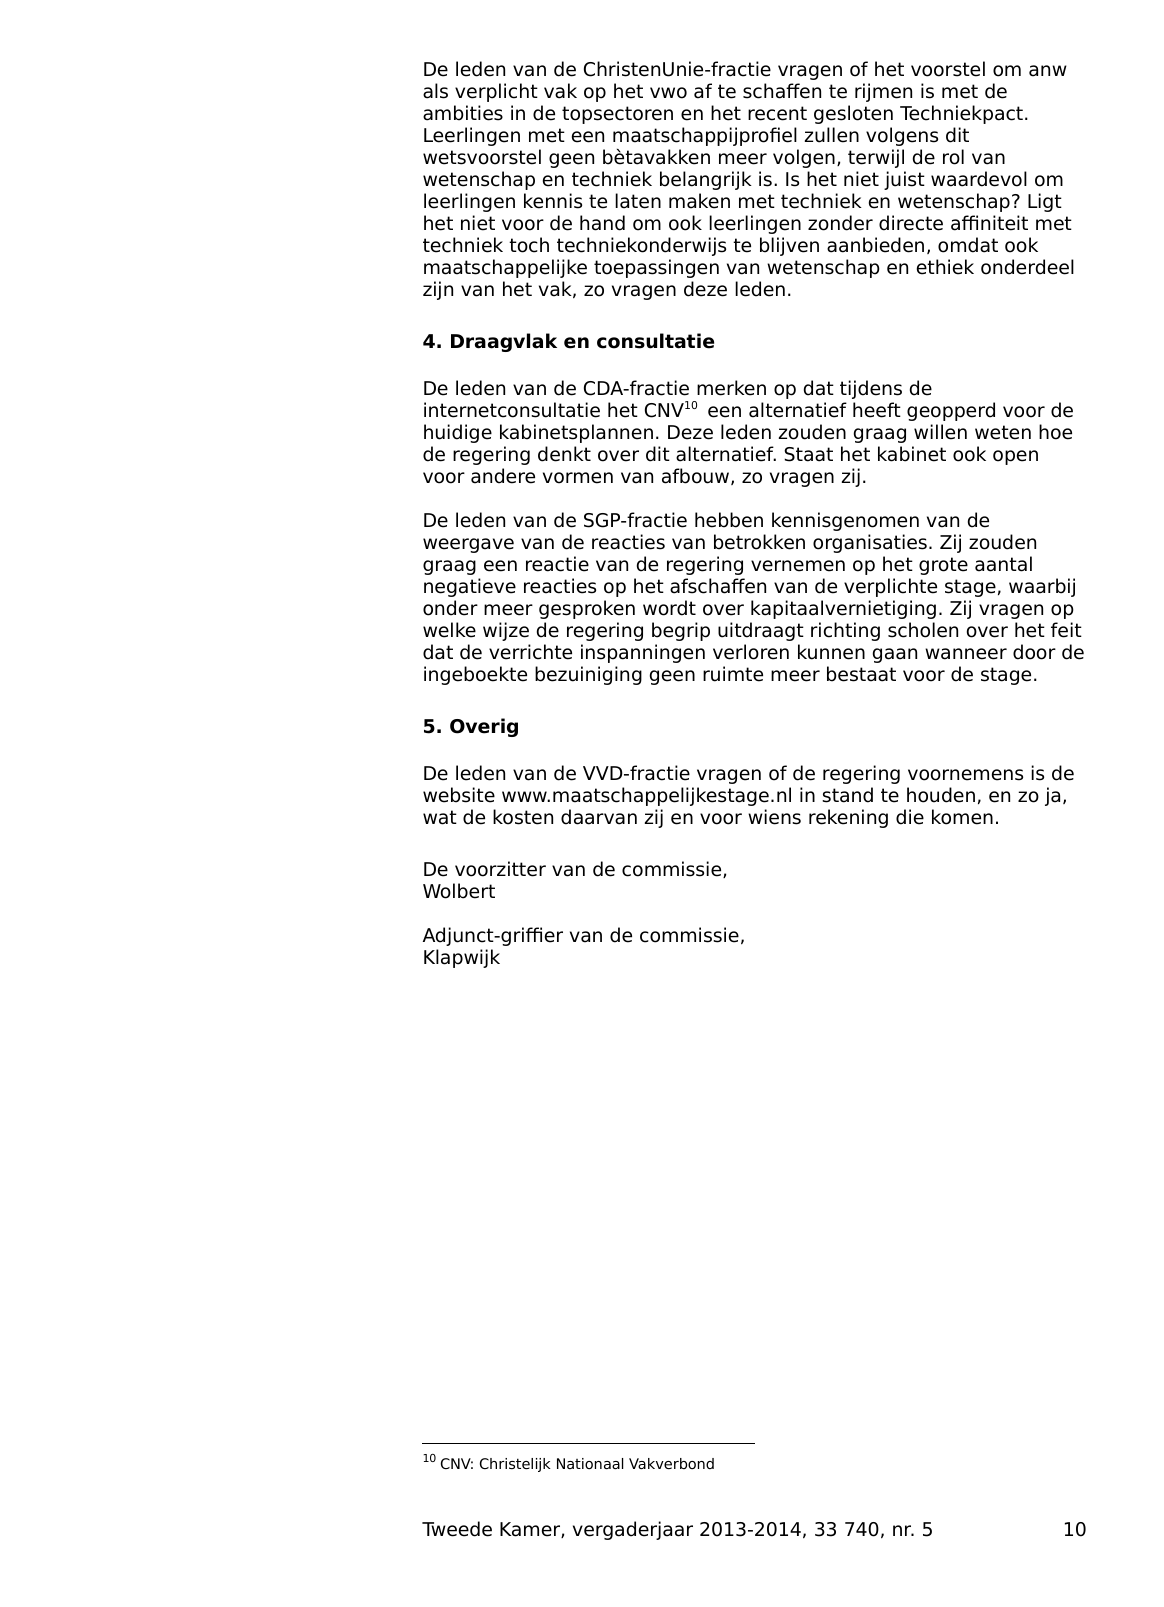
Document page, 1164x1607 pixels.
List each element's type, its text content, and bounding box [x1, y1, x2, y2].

text CNV: Christelijk Nationaal Vakverbond [422, 1452, 1087, 1474]
text De leden van de VVD-fractie vragen of de regering voornemens is de website www.maatschappelijkestage.nl in stand te houden, en zo ja, wat de kosten daarvan zij en voor wiens rekening die komen. [422, 763, 1087, 829]
text De leden van de ChristenUnie-fractie vragen of het voorstel om anw als verplicht vak op het vwo af te schaffen te rijmen is met de ambities in de topsectoren en het recent gesloten Techniekpact. Leerlingen met een maatschappijprofiel zullen volgens dit wetsvoorstel geen bètavakken meer volgen, terwijl de rol van wetenschap en techniek belangrijk is. Is het niet juist waardevol om leerlingen kennis te laten maken met techniek en wetenschap? Ligt het niet voor de hand om ook leerlingen zonder directe affiniteit met techniek toch techniekonderwijs te blijven aanbieden, omdat ook maatschappelijke toepassingen van wetenschap en ethiek onderdeel zijn van het vak, zo vragen deze leden. [422, 59, 1087, 301]
text De leden van de SGP-fractie hebben kennisgenomen van de weergave van de reacties van betrokken organisaties. Zij zouden graag een reactie van de regering vernemen op het grote aantal negatieve reacties op het afschaffen van de verplichte stage, waarbij onder meer gesproken wordt over kapitaalvernietiging. Zij vragen op welke wijze de regering begrip uitdraagt richting scholen over het feit dat de verrichte inspanningen verloren kunnen gaan wanneer door de ingeboekte bezuiniging geen ruimte meer bestaat voor de stage. [422, 510, 1087, 686]
text Adjunct-griffier van de commissie, Klapwijk [422, 925, 1087, 969]
text De voorzitter van de commissie, Wolbert [422, 859, 1087, 903]
subtitle 5. Overig [422, 716, 1087, 738]
text De leden van de CDA-fractie merken op dat tijdens de internetconsultatie het CNV een alternatief heeft geopperd voor de huidige kabinetsplannen. Deze leden zouden graag willen weten hoe de regering denkt over dit alternatief. Staat het kabinet ook open voor andere vormen van afbouw, zo vragen zij. [422, 378, 1087, 488]
subtitle 4. Draagvlak en consultatie [422, 331, 1087, 353]
